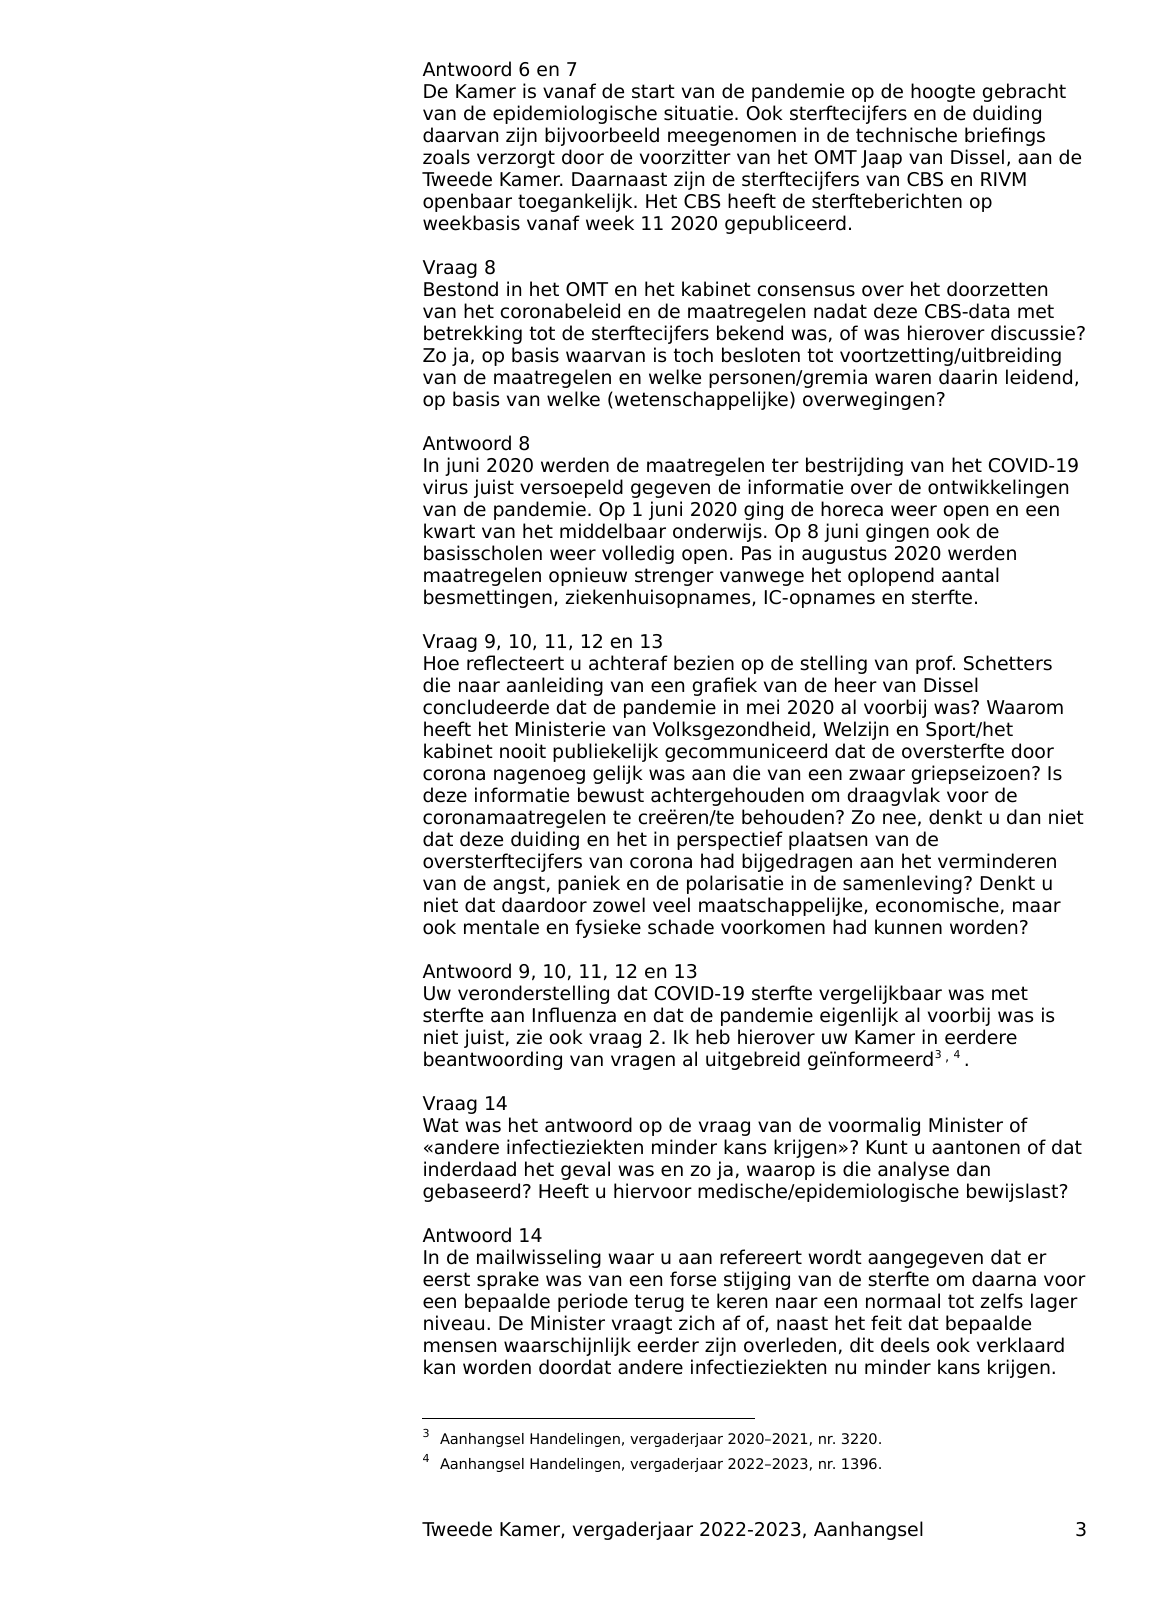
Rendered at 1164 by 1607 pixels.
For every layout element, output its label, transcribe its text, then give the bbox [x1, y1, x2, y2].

text De Kamer is vanaf de start van de pandemie op de hoogte gebracht van de epidemiologische situatie. Ook sterftecijfers en de duiding daarvan zijn bijvoorbeeld meegenomen in de technische briefings zoals verzorgt door de voorzitter van het OMT Jaap van Dissel, aan de Tweede Kamer. Daarnaast zijn de sterftecijfers van CBS en RIVM openbaar toegankelijk. Het CBS heeft de sterfteberichten op weekbasis vanaf week 11 2020 gepubliceerd. [422, 81, 1087, 235]
text Bestond in het OMT en het kabinet consensus over het doorzetten van het coronabeleid en de maatregelen nadat deze CBS-data met betrekking tot de sterftecijfers bekend was, of was hierover discussie? Zo ja, op basis waarvan is toch besloten tot voortzetting/uitbreiding van de maatregelen en welke personen/gremia waren daarin leidend, op basis van welke (wetenschappelijke) overwegingen? [422, 279, 1087, 411]
text Uw veronderstelling dat COVID-19 sterfte vergelijkbaar was met sterfte aan Influenza en dat de pandemie eigenlijk al voorbij was is niet juist, zie ook vraag 2. Ik heb hierover uw Kamer in eerdere beantwoording van vragen al uitgebreid geïnformeerd, . [422, 983, 1087, 1071]
text In juni 2020 werden de maatregelen ter bestrijding van het COVID-19 virus juist versoepeld gegeven de informatie over de ontwikkelingen van de pandemie. Op 1 juni 2020 ging de horeca weer open en een kwart van het middelbaar onderwijs. Op 8 juni gingen ook de basisscholen weer volledig open. Pas in augustus 2020 werden maatregelen opnieuw strenger vanwege het oplopend aantal besmettingen, ziekenhuisopnames, IC-opnames en sterfte. [422, 455, 1087, 609]
text Antwoord 6 en 7 [422, 59, 1087, 81]
text Aanhangsel Handelingen, vergaderjaar 2022–2023, nr. 1396. [422, 1452, 1087, 1474]
text Vraag 14 [422, 1093, 1087, 1115]
text Wat was het antwoord op de vraag van de voormalig Minister of «andere infectieziekten minder kans krijgen»? Kunt u aantonen of dat inderdaad het geval was en zo ja, waarop is die analyse dan gebaseerd? Heeft u hiervoor medische/epidemiologische bewijslast? [422, 1115, 1087, 1203]
text In de mailwisseling waar u aan refereert wordt aangegeven dat er eerst sprake was van een forse stijging van de sterfte om daarna voor een bepaalde periode terug te keren naar een normaal tot zelfs lager niveau. De Minister vraagt zich af of, naast het feit dat bepaalde mensen waarschijnlijk eerder zijn overleden, dit deels ook verklaard kan worden doordat andere infectieziekten nu minder kans krijgen. [422, 1247, 1087, 1379]
text Aanhangsel Handelingen, vergaderjaar 2020–2021, nr. 3220. [422, 1427, 1087, 1449]
text Antwoord 9, 10, 11, 12 en 13 [422, 961, 1087, 983]
text Vraag 9, 10, 11, 12 en 13 [422, 631, 1087, 653]
text Hoe reflecteert u achteraf bezien op de stelling van prof. Schetters die naar aanleiding van een grafiek van de heer van Dissel concludeerde dat de pandemie in mei 2020 al voorbij was? Waarom heeft het Ministerie van Volksgezondheid, Welzijn en Sport/het kabinet nooit publiekelijk gecommuniceerd dat de oversterfte door corona nagenoeg gelijk was aan die van een zwaar griepseizoen? Is deze informatie bewust achtergehouden om draagvlak voor de coronamaatregelen te creëren/te behouden? Zo nee, denkt u dan niet dat deze duiding en het in perspectief plaatsen van de oversterftecijfers van corona had bijgedragen aan het verminderen van de angst, paniek en de polarisatie in de samenleving? Denkt u niet dat daardoor zowel veel maatschappelijke, economische, maar ook mentale en fysieke schade voorkomen had kunnen worden? [422, 653, 1087, 939]
text Vraag 8 [422, 257, 1087, 279]
text Antwoord 14 [422, 1225, 1087, 1247]
text Antwoord 8 [422, 433, 1087, 455]
